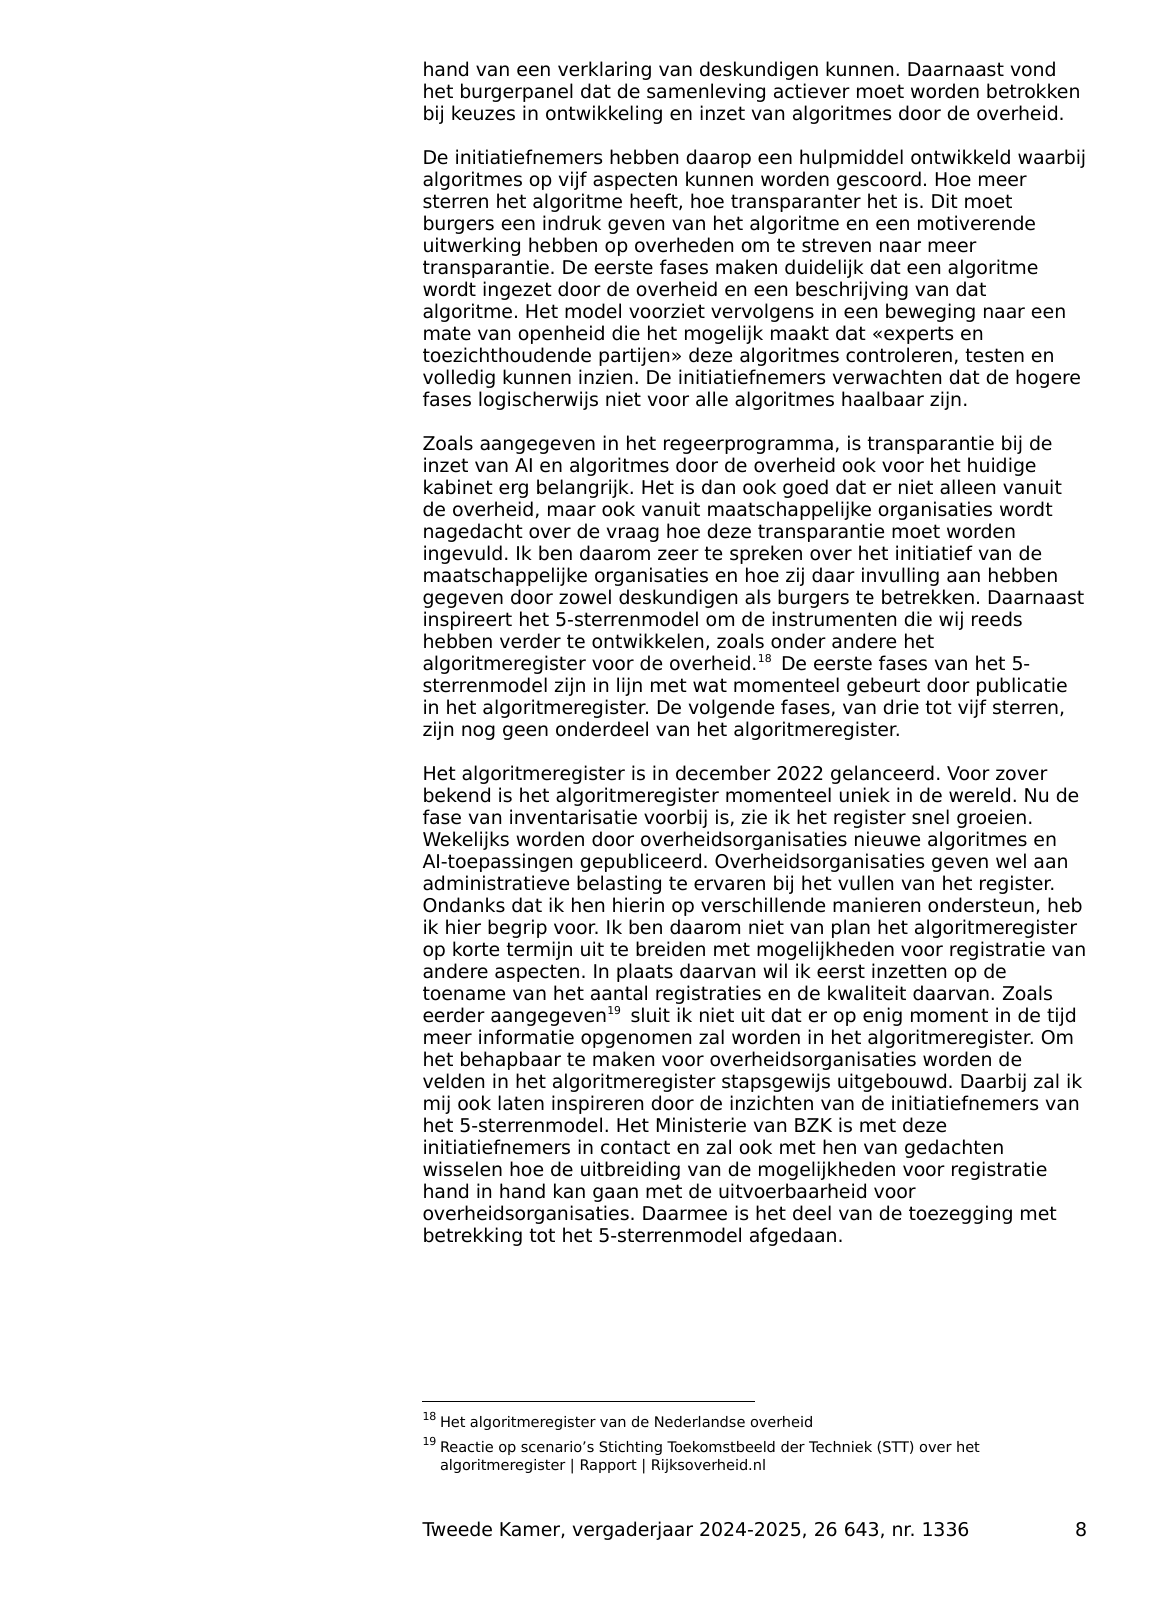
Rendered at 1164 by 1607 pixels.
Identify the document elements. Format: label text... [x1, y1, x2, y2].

text Het algoritmeregister van de Nederlandse overheid [422, 1410, 1087, 1432]
text Zoals aangegeven in het regeerprogramma, is transparantie bij de inzet van AI en algoritmes door de overheid ook voor het huidige kabinet erg belangrijk. Het is dan ook goed dat er niet alleen vanuit de overheid, maar ook vanuit maatschappelijke organisaties wordt nagedacht over de vraag hoe deze transparantie moet worden ingevuld. Ik ben daarom zeer te spreken over het initiatief van de maatschappelijke organisaties en hoe zij daar invulling aan hebben gegeven door zowel deskundigen als burgers te betrekken. Daarnaast inspireert het 5-sterrenmodel om de instrumenten die wij reeds hebben verder te ontwikkelen, zoals onder andere het algoritmeregister voor de overheid. De eerste fases van het 5-sterrenmodel zijn in lijn met wat momenteel gebeurt door publicatie in het algoritmeregister. De volgende fases, van drie tot vijf sterren, zijn nog geen onderdeel van het algoritmeregister. [422, 433, 1087, 741]
text Het algoritmeregister is in december 2022 gelanceerd. Voor zover bekend is het algoritmeregister momenteel uniek in de wereld. Nu de fase van inventarisatie voorbij is, zie ik het register snel groeien. Wekelijks worden door overheidsorganisaties nieuwe algoritmes en AI-toepassingen gepubliceerd. Overheidsorganisaties geven wel aan administratieve belasting te ervaren bij het vullen van het register. Ondanks dat ik hen hierin op verschillende manieren ondersteun, heb ik hier begrip voor. Ik ben daarom niet van plan het algoritmeregister op korte termijn uit te breiden met mogelijkheden voor registratie van andere aspecten. In plaats daarvan wil ik eerst inzetten op de toename van het aantal registraties en de kwaliteit daarvan. Zoals eerder aangegeven sluit ik niet uit dat er op enig moment in de tijd meer informatie opgenomen zal worden in het algoritmeregister. Om het behapbaar te maken voor overheidsorganisaties worden de velden in het algoritmeregister stapsgewijs uitgebouwd. Daarbij zal ik mij ook laten inspireren door de inzichten van de initiatiefnemers van het 5-sterrenmodel. Het Ministerie van BZK is met deze initiatiefnemers in contact en zal ook met hen van gedachten wisselen hoe de uitbreiding van de mogelijkheden voor registratie hand in hand kan gaan met de uitvoerbaarheid voor overheidsorganisaties. Daarmee is het deel van de toezegging met betrekking tot het 5-sterrenmodel afgedaan. [422, 763, 1087, 1247]
text Reactie op scenario’s Stichting Toekomstbeeld der Techniek (STT) over het algoritmeregister | Rapport | Rijksoverheid.nl [422, 1435, 1087, 1474]
text De initiatiefnemers hebben daarop een hulpmiddel ontwikkeld waarbij algoritmes op vijf aspecten kunnen worden gescoord. Hoe meer sterren het algoritme heeft, hoe transparanter het is. Dit moet burgers een indruk geven van het algoritme en een motiverende uitwerking hebben op overheden om te streven naar meer transparantie. De eerste fases maken duidelijk dat een algoritme wordt ingezet door de overheid en een beschrijving van dat algoritme. Het model voorziet vervolgens in een beweging naar een mate van openheid die het mogelijk maakt dat «experts en toezichthoudende partijen» deze algoritmes controleren, testen en volledig kunnen inzien. De initiatiefnemers verwachten dat de hogere fases logischerwijs niet voor alle algoritmes haalbaar zijn. [422, 147, 1087, 411]
text hand van een verklaring van deskundigen kunnen. Daarnaast vond het burgerpanel dat de samenleving actiever moet worden betrokken bij keuzes in ontwikkeling en inzet van algoritmes door de overheid. [422, 59, 1087, 125]
